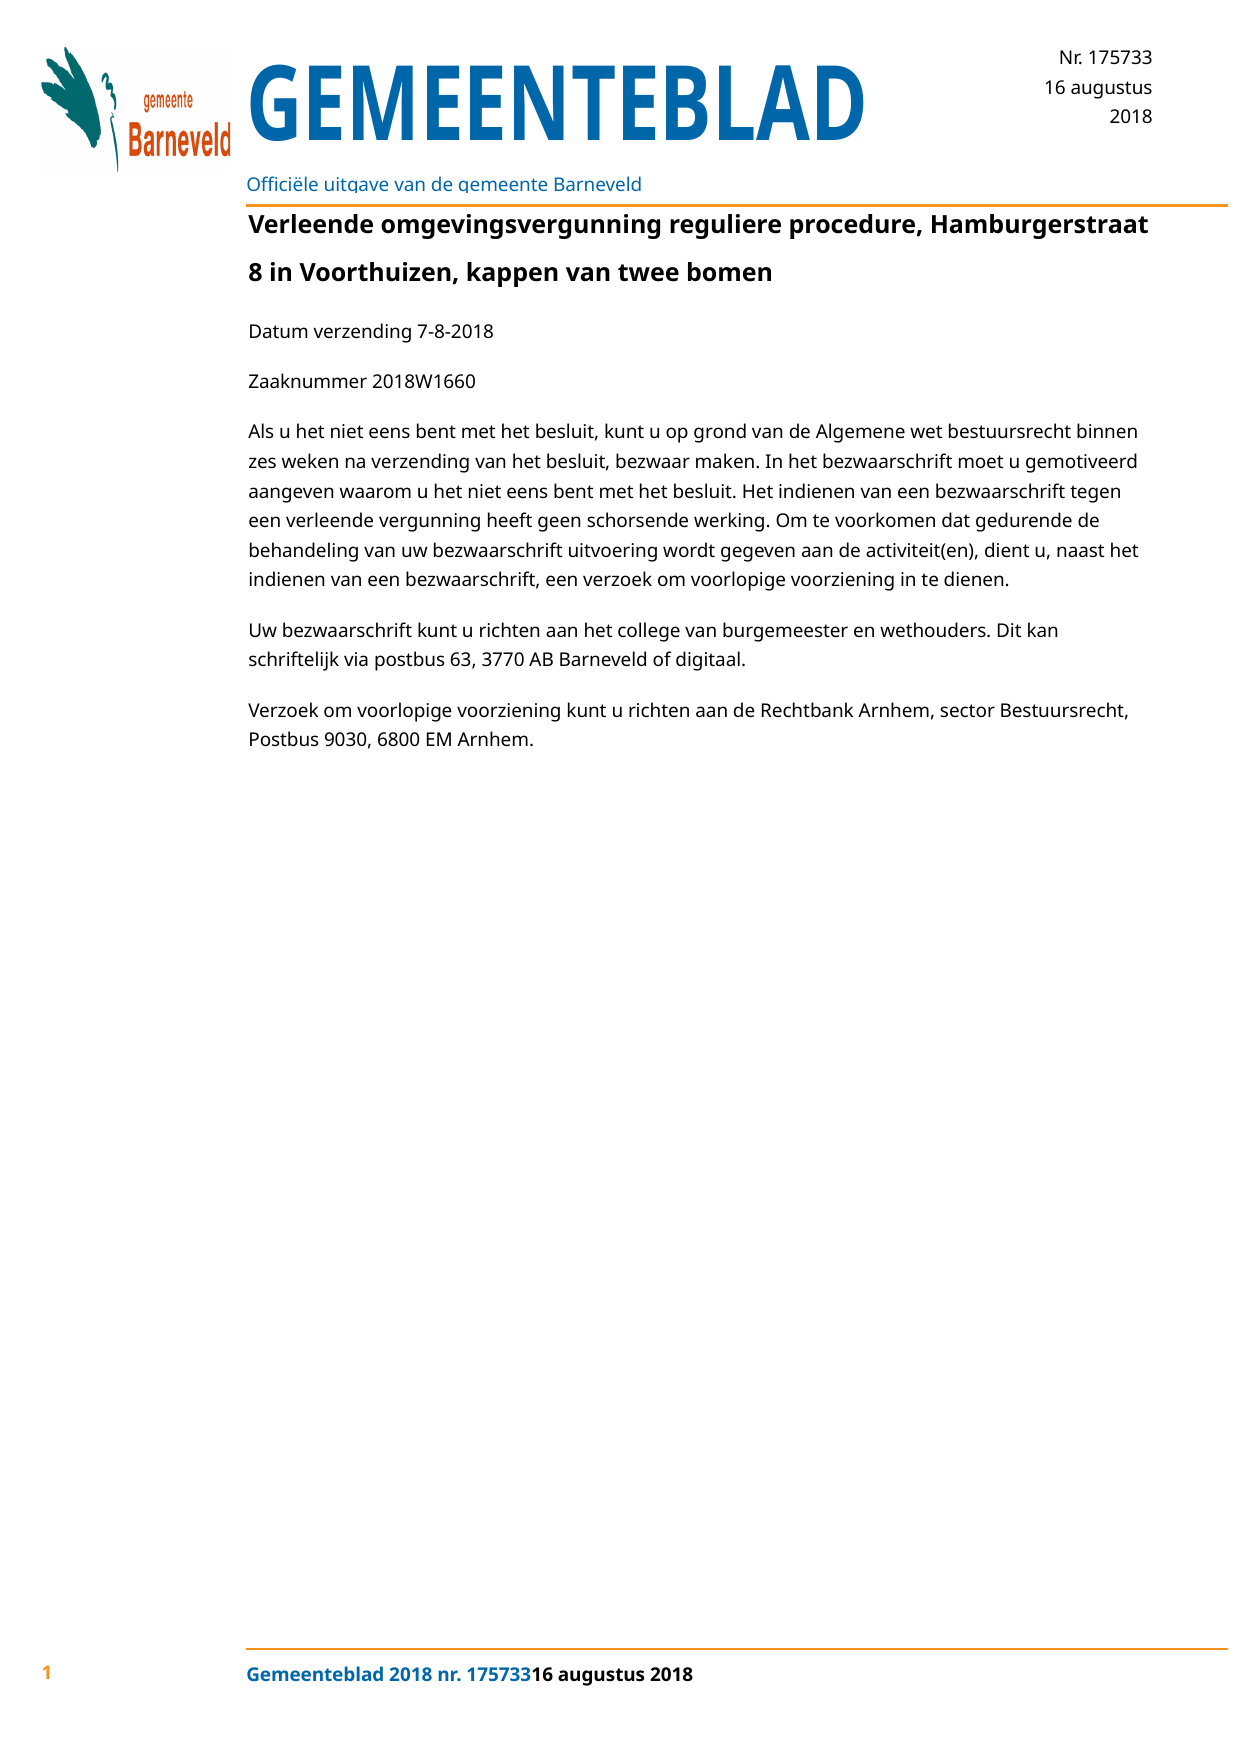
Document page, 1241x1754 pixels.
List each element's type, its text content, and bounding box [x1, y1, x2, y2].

text Datum verzending 7-8-2018 [248, 318, 1152, 344]
picture [41, 47, 231, 172]
text Verleende omgevingsvergunning reguliere procedure, Hamburgerstraat 8 in Voorthuizen, kappen van twee bomen [248, 207, 1152, 288]
text Als u het niet eens bent met het besluit, kunt u op grond van de Algemene wet bestuursrecht binnen zes weken na verzending van het besluit, bezwaar maken. In het bezwaarschrift moet u gemotiveerd aangeven waarom u het niet eens bent met het besluit. Het indienen van een bezwaarschrift tegen een verleende vergunning heeft geen schorsende werking. Om te voorkomen dat gedurende de behandeling van uw bezwaarschrift uitvoering wordt gegeven aan de activiteit(en), dient u, naast het indienen van een bezwaarschrift, een verzoek om voorlopige voorziening in te dienen. [248, 419, 1152, 592]
text Verzoek om voorlopige voorziening kunt u richten aan de Rechtbank Arnhem, sector Bestuursrecht, Postbus 9030, 6800 EM Arnhem. [248, 697, 1152, 752]
text Zaaknummer 2018W1660 [248, 368, 1152, 394]
text Uw bezwaarschrift kunt u richten aan het college van burgemeester en wethouders. Dit kan schriftelijk via postbus 63, 3770 AB Barneveld of digitaal. [248, 617, 1152, 672]
